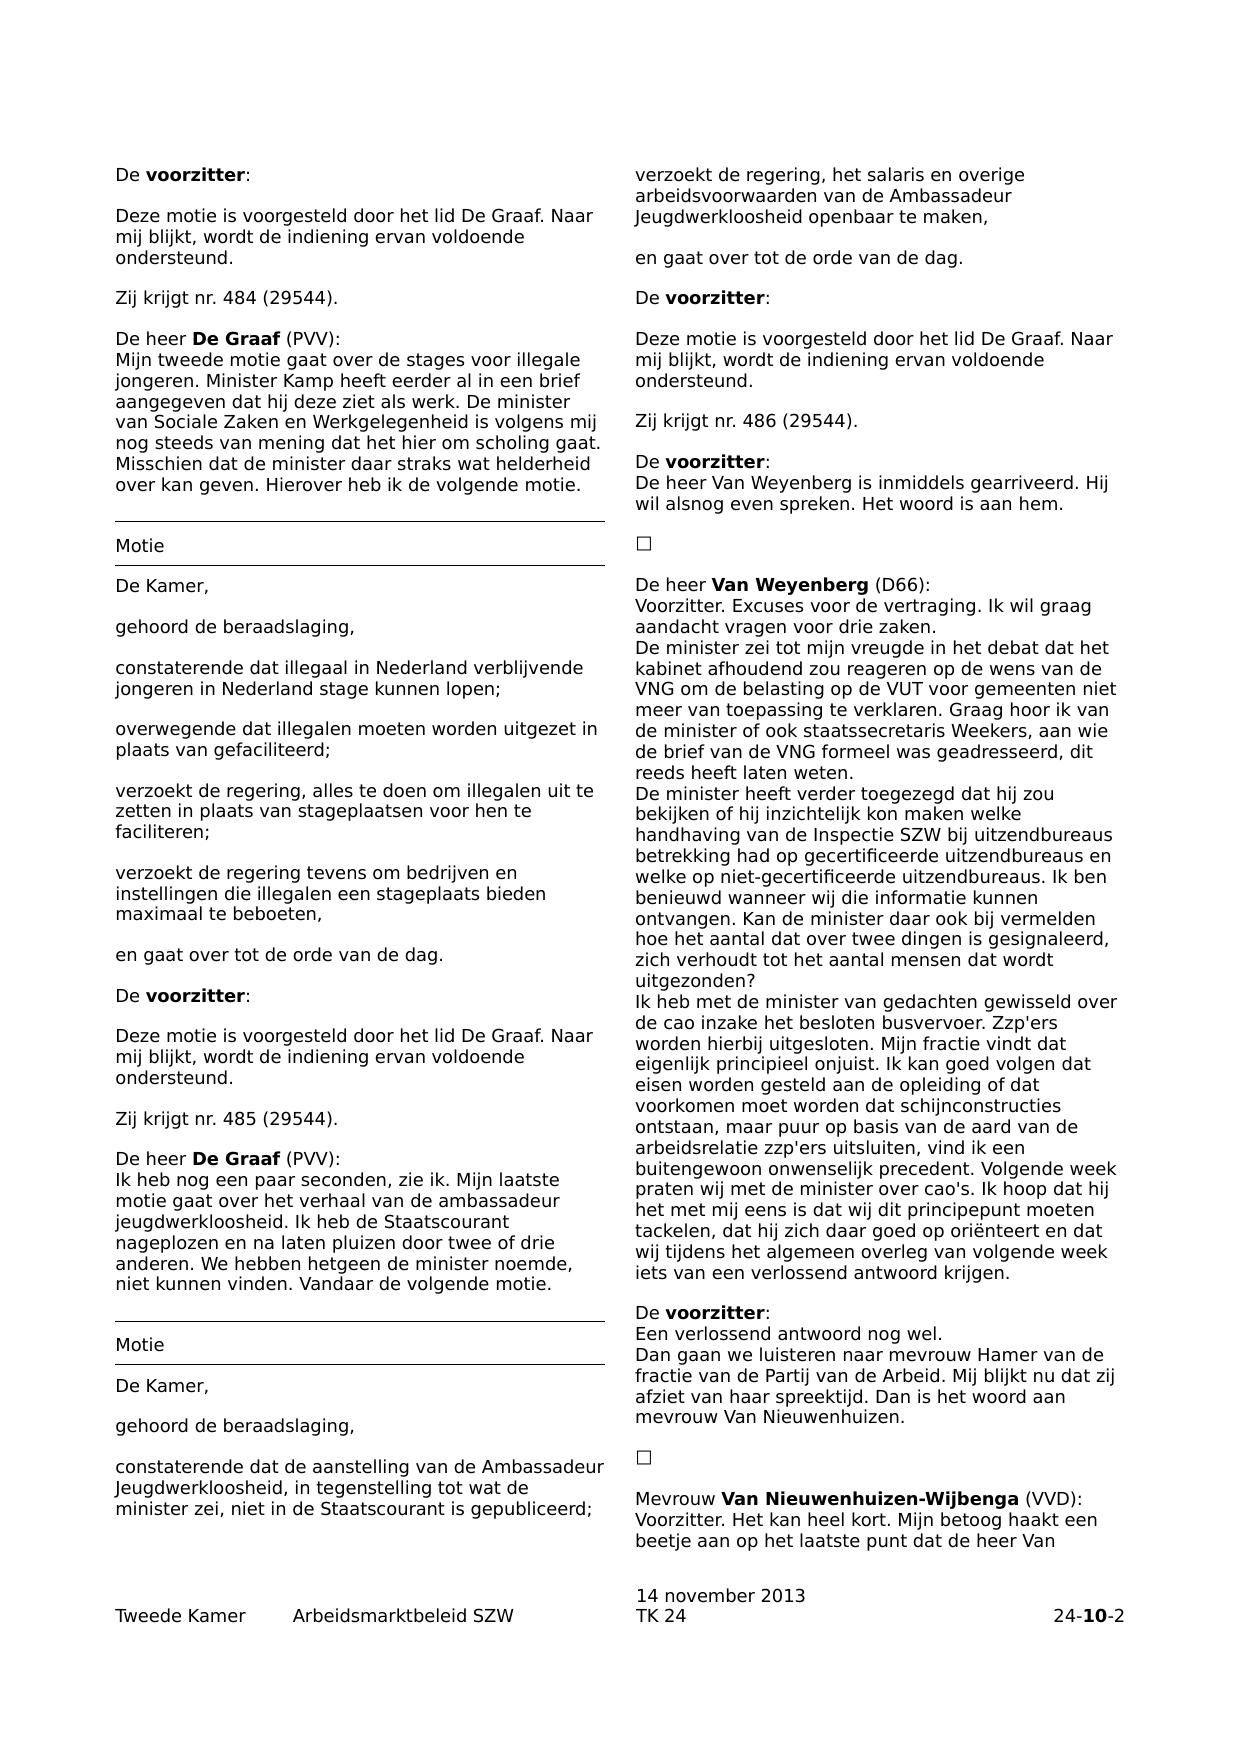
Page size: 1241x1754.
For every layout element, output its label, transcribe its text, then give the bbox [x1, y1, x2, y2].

text constaterende dat de aanstelling van de Ambassadeur Jeugdwerkloosheid, in tegenstelling tot wat de minister zei, niet in de Staatscourant is gepubliceerd; [115, 1457, 605, 1519]
text verzoekt de regering, het salaris en overige arbeidsvoorwaarden van de Ambassadeur Jeugdwerkloosheid openbaar te maken, [635, 165, 1125, 227]
text overwegende dat illegalen moeten worden uitgezet in plaats van gefaciliteerd; [115, 719, 605, 761]
text gehoord de beraadslaging, [115, 617, 605, 638]
text Ik heb nog een paar seconden, zie ik. Mijn laatste motie gaat over het verhaal van de ambassadeur jeugdwerkloosheid. Ik heb de Staatscourant nageplozen en na laten pluizen door twee of drie anderen. We hebben hetgeen de minister noemde, niet kunnen vinden. Vandaar de volgende motie. [115, 1170, 605, 1295]
text Deze motie is voorgesteld door het lid De Graaf. Naar mij blijkt, wordt de indiening ervan voldoende ondersteund. [115, 206, 605, 268]
text gehoord de beraadslaging, [115, 1416, 605, 1437]
text De heer De Graaf (PVV): [115, 1149, 605, 1170]
text Zij krijgt nr. 485 (29544). [115, 1108, 605, 1129]
text en gaat over tot de orde van de dag. [115, 945, 605, 966]
text De heer Van Weyenberg is inmiddels gearriveerd. Hij wil alsnog even spreken. Het woord is aan hem. [635, 473, 1125, 514]
text De voorzitter: [635, 288, 1125, 309]
text Mijn tweede motie gaat over de stages voor illegale jongeren. Minister Kamp heeft eerder al in een brief aangegeven dat hij deze ziet als werk. De minister van Sociale Zaken en Werkgelegenheid is volgens mij nog steeds van mening dat het hier om scholing gaat. Misschien dat de minister daar straks wat helderheid over kan geven. Hierover heb ik de volgende motie. [115, 350, 605, 496]
text verzoekt de regering, alles te doen om illegalen uit te zetten in plaats van stageplaatsen voor hen te faciliteren; [115, 781, 605, 843]
text Zij krijgt nr. 486 (29544). [635, 411, 1125, 432]
text Deze motie is voorgesteld door het lid De Graaf. Naar mij blijkt, wordt de indiening ervan voldoende ondersteund. [635, 329, 1125, 391]
text verzoekt de regering tevens om bedrijven en instellingen die illegalen een stageplaats bieden maximaal te beboeten, [115, 863, 605, 925]
text Motie [115, 535, 605, 556]
text De heer Van Weyenberg (D66): [635, 575, 1125, 596]
text Een verlossend antwoord nog wel. [635, 1324, 1125, 1345]
text De Kamer, [115, 576, 605, 597]
text en gaat over tot de orde van de dag. [635, 247, 1125, 268]
text De voorzitter: [635, 452, 1125, 473]
text De voorzitter: [115, 986, 605, 1006]
text Voorzitter. Het kan heel kort. Mijn betoog haakt een beetje aan op het laatste punt dat de heer Van [635, 1509, 1125, 1551]
text De minister zei tot mijn vreugde in het debat dat het kabinet afhoudend zou reageren op de wens van de VNG om de belasting op de VUT voor gemeenten niet meer van toepassing te verklaren. Graag hoor ik van de minister of ook staatssecretaris Weekers, aan wie de brief van de VNG formeel was geadresseerd, dit reeds heeft laten weten. [635, 637, 1125, 783]
text Motie [115, 1335, 605, 1356]
text ⬜ [635, 1448, 1125, 1469]
text constaterende dat illegaal in Nederland verblijvende jongeren in Nederland stage kunnen lopen; [115, 658, 605, 699]
text Zij krijgt nr. 484 (29544). [115, 288, 605, 309]
text Deze motie is voorgesteld door het lid De Graaf. Naar mij blijkt, wordt de indiening ervan voldoende ondersteund. [115, 1026, 605, 1088]
text De minister heeft verder toegezegd dat hij zou bekijken of hij inzichtelijk kon maken welke handhaving van de Inspectie SZW bij uitzendbureaus betrekking had op gecertificeerde uitzendbureaus en welke op niet-gecertificeerde uitzendbureaus. Ik ben benieuwd wanneer wij die informatie kunnen ontvangen. Kan de minister daar ook bij vermelden hoe het aantal dat over twee dingen is gesignaleerd, zich verhoudt tot het aantal mensen dat wordt uitgezonden? [635, 783, 1125, 992]
text De Kamer, [115, 1376, 605, 1396]
text De heer De Graaf (PVV): [115, 329, 605, 350]
text Voorzitter. Excuses voor de vertraging. Ik wil graag aandacht vragen voor drie zaken. [635, 596, 1125, 637]
text Mevrouw Van Nieuwenhuizen-Wijbenga (VVD): [635, 1489, 1125, 1509]
text De voorzitter: [635, 1303, 1125, 1324]
text ⬜ [635, 534, 1125, 555]
text Dan gaan we luisteren naar mevrouw Hamer van de fractie van de Partij van de Arbeid. Mij blijkt nu dat zij afziet van haar spreektijd. Dan is het woord aan mevrouw Van Nieuwenhuizen. [635, 1345, 1125, 1428]
text De voorzitter: [115, 165, 605, 186]
text Ik heb met de minister van gedachten gewisseld over de cao inzake het besloten busvervoer. Zzp'ers worden hierbij uitgesloten. Mijn fractie vindt dat eigenlijk principieel onjuist. Ik kan goed volgen dat eisen worden gesteld aan de opleiding of dat voorkomen moet worden dat schijnconstructies ontstaan, maar puur op basis van de aard van de arbeidsrelatie zzp'ers uitsluiten, vind ik een buitengewoon onwenselijk precedent. Volgende week praten wij met de minister over cao's. Ik hoop dat hij het met mij eens is dat wij dit principepunt moeten tackelen, dat hij zich daar goed op oriënteert en dat wij tijdens het algemeen overleg van volgende week iets van een verlossend antwoord krijgen. [635, 992, 1125, 1283]
